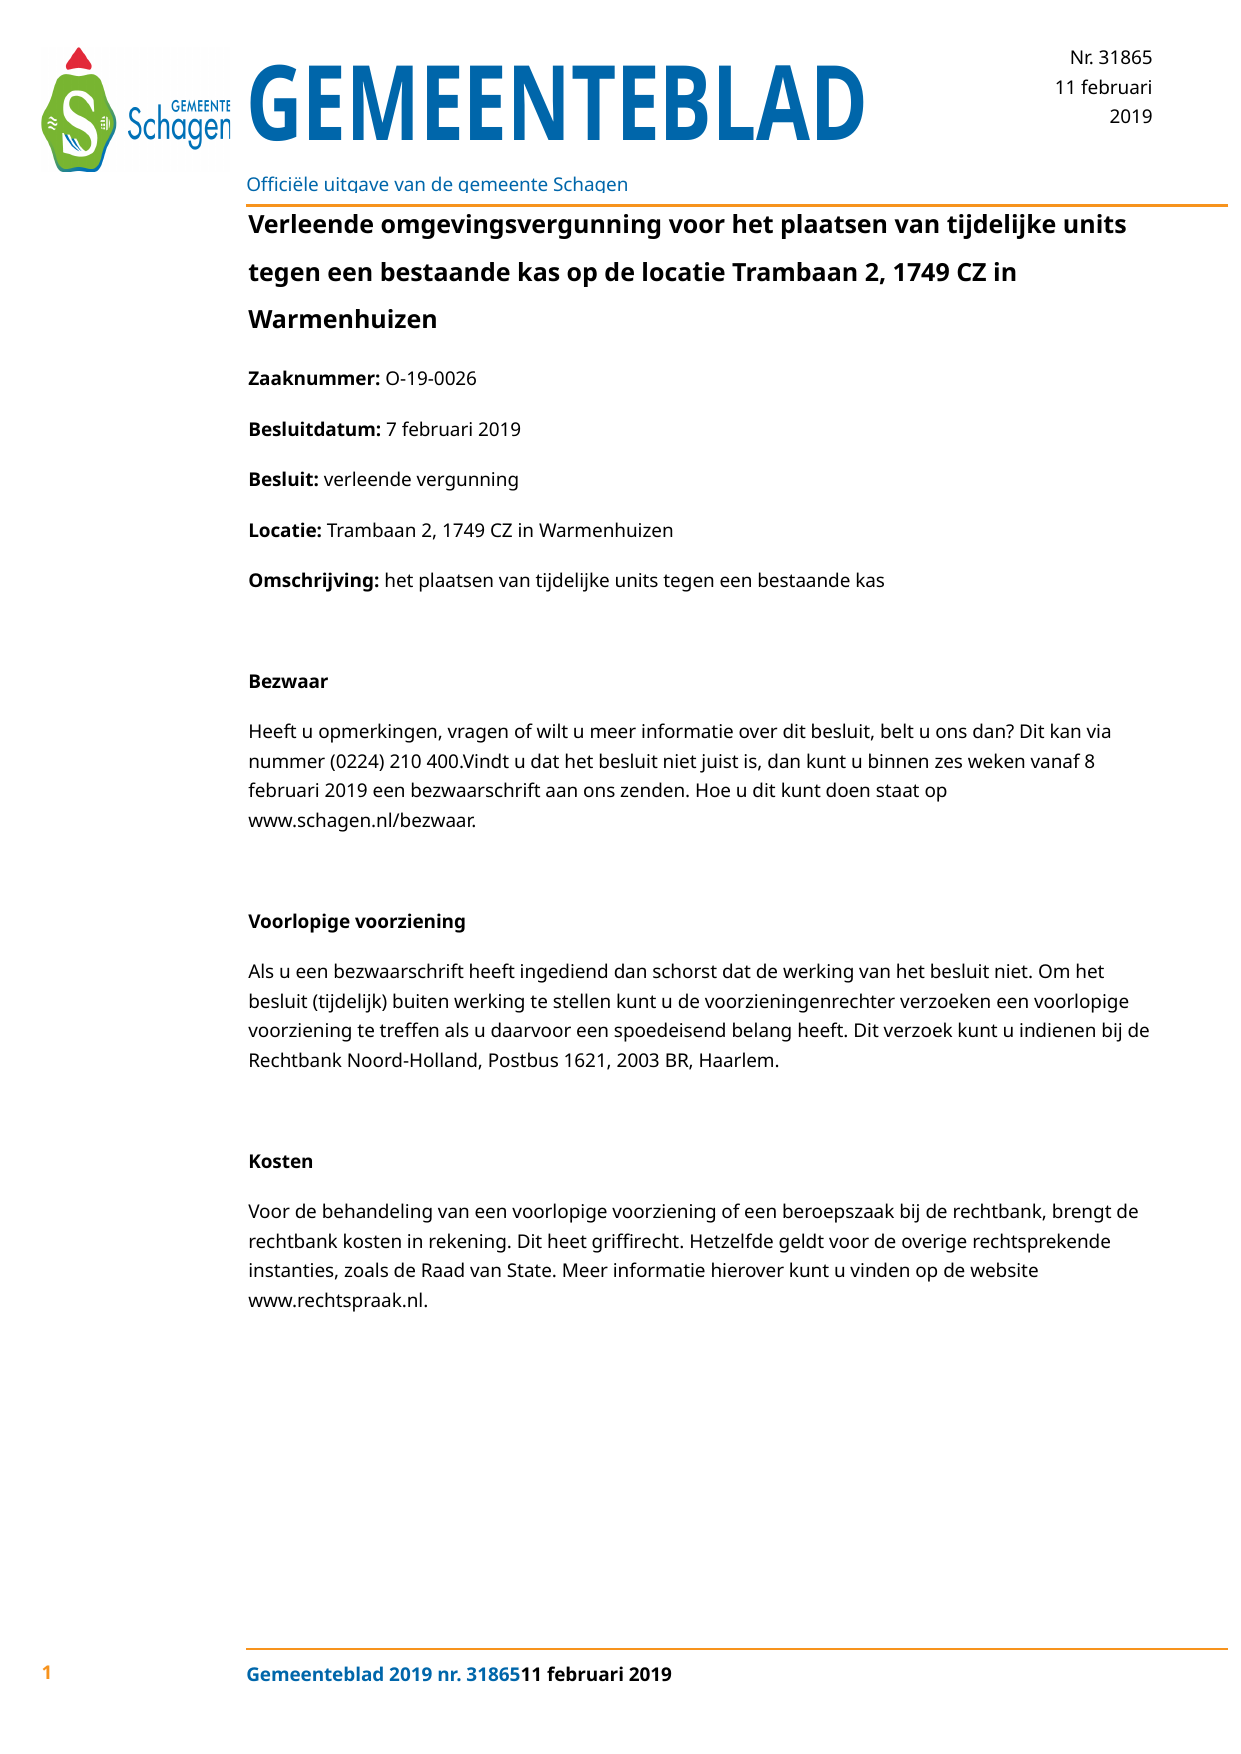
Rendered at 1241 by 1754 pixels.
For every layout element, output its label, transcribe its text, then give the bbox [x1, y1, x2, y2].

text Omschrijving: het plaatsen van tijdelijke units tegen een bestaande kas [248, 567, 1152, 593]
text Besluitdatum: 7 februari 2019 [248, 416, 1152, 442]
text Heeft u opmerkingen, vragen of wilt u meer informatie over dit besluit, belt u ons dan? Dit kan via nummer (0224) 210 400.Vindt u dat het besluit niet juist is, dan kunt u binnen zes weken vanaf 8 februari 2019 een bezwaarschrift aan ons zenden. Hoe u dit kunt doen staat op www.schagen.nl/bezwaar. [248, 718, 1152, 833]
text Als u een bezwaarschrift heeft ingediend dan schorst dat de werking van het besluit niet. Om het besluit (tijdelijk) buiten werking te stellen kunt u de voorzieningenrechter verzoeken een voorlopige voorziening te treffen als u daarvoor een spoedeisend belang heeft. Dit verzoek kunt u indienen bij de Rechtbank Noord-Holland, Postbus 1621, 2003 BR, Haarlem. [248, 958, 1152, 1073]
text Locatie: Trambaan 2, 1749 CZ in Warmenhuizen [248, 517, 1152, 542]
text Zaaknummer: O-19-0026 [248, 366, 1152, 391]
picture [41, 47, 231, 172]
text Voorlopige voorziening [248, 908, 1152, 934]
text Kosten [248, 1148, 1152, 1174]
text Verleende omgevingsvergunning voor het plaatsen van tijdelijke units tegen een bestaande kas op de locatie Trambaan 2, 1749 CZ in Warmenhuizen [248, 207, 1152, 336]
text Bezwaar [248, 668, 1152, 694]
text Besluit: verleende vergunning [248, 466, 1152, 492]
text Voor de behandeling van een voorlopige voorziening of een beroepszaak bij de rechtbank, brengt de rechtbank kosten in rekening. Dit heet griffirecht. Hetzelfde geldt voor de overige rechtsprekende instanties, zoals de Raad van State. Meer informatie hierover kunt u vinden op de website www.rechtspraak.nl. [248, 1198, 1152, 1313]
